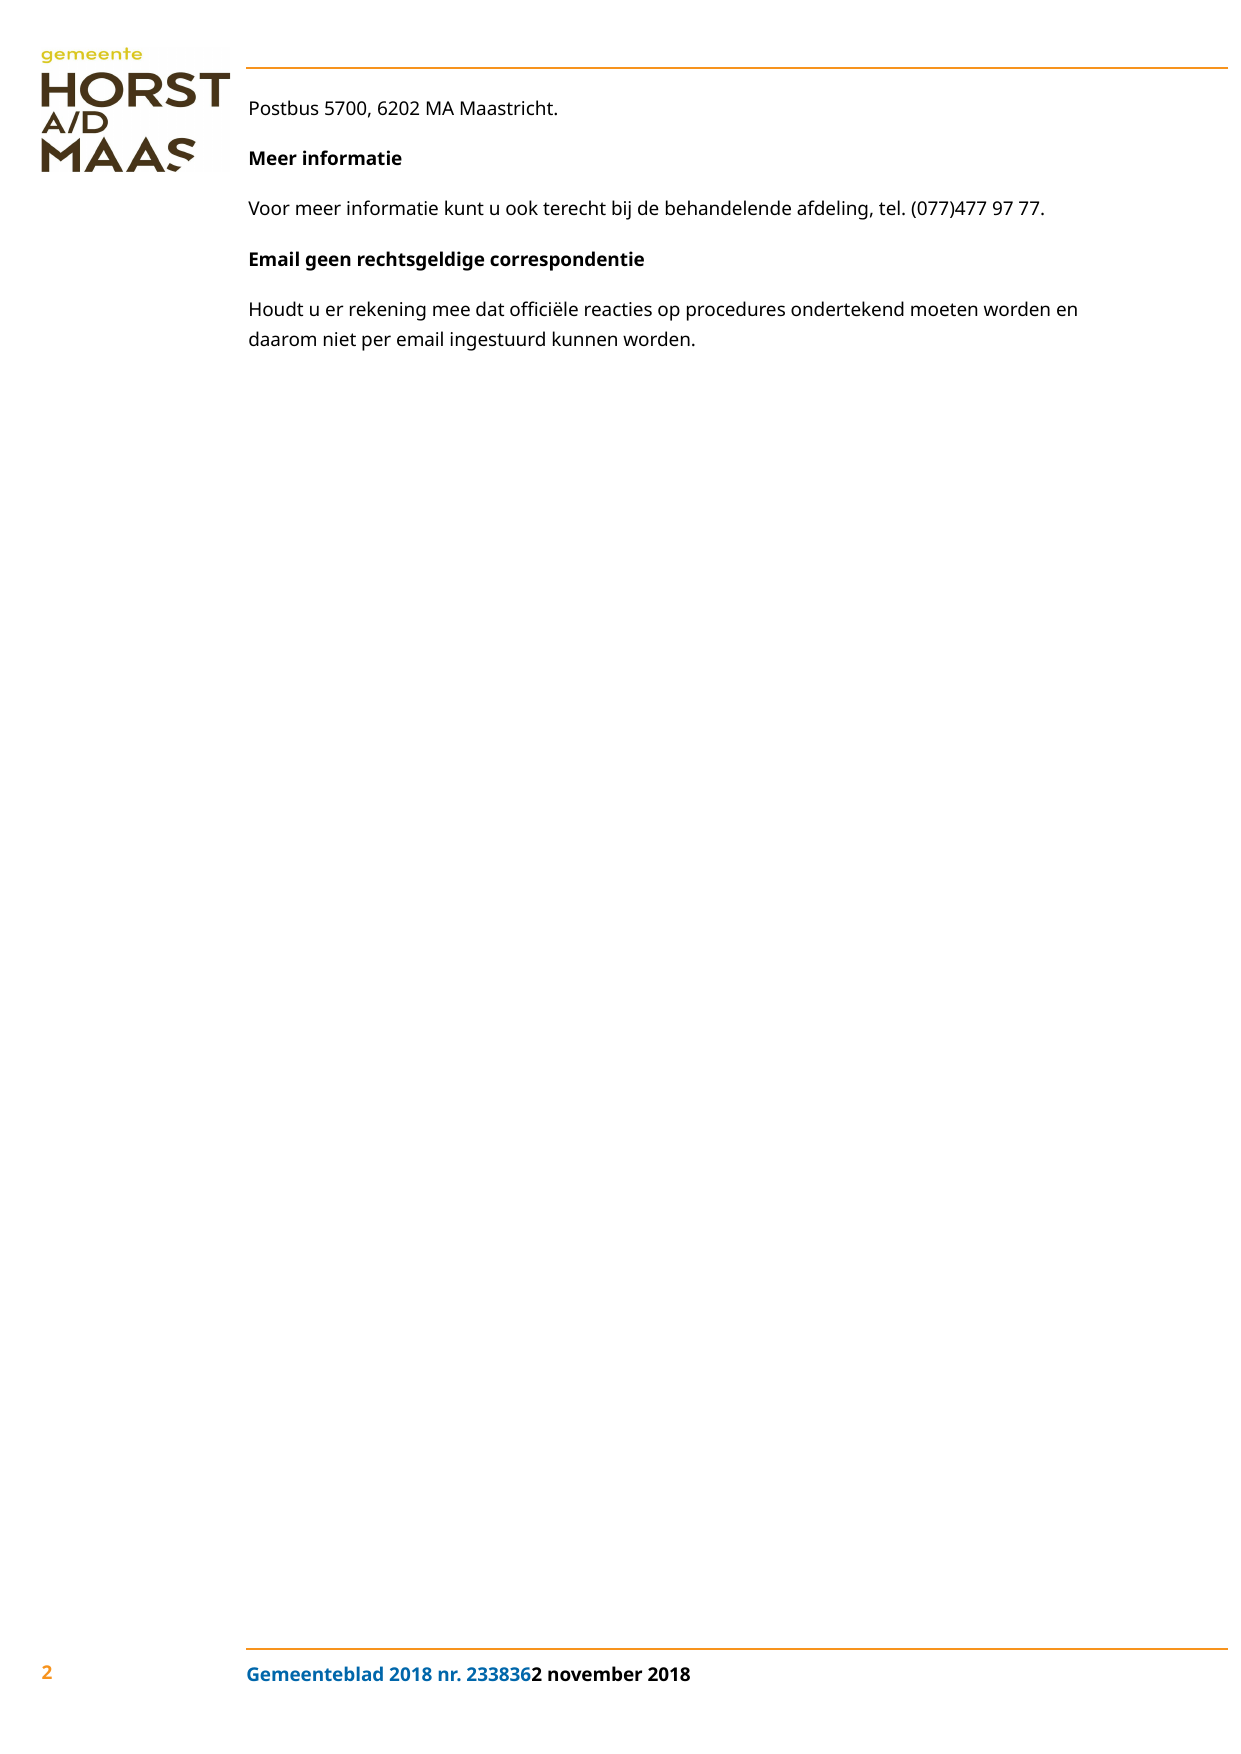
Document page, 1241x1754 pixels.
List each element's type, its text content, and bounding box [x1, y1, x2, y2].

picture [41, 47, 231, 172]
text Postbus 5700, 6202 MA Maastricht. [248, 95, 1152, 121]
text Email geen rechtsgeldige correspondentie [248, 246, 1152, 272]
text Voor meer informatie kunt u ook terecht bij de behandelende afdeling, tel. (077)477 97 77. [248, 196, 1152, 221]
text Houdt u er rekening mee dat officiële reacties op procedures ondertekend moeten worden en daarom niet per email ingestuurd kunnen worden. [248, 296, 1152, 352]
text Meer informatie [248, 145, 1152, 171]
